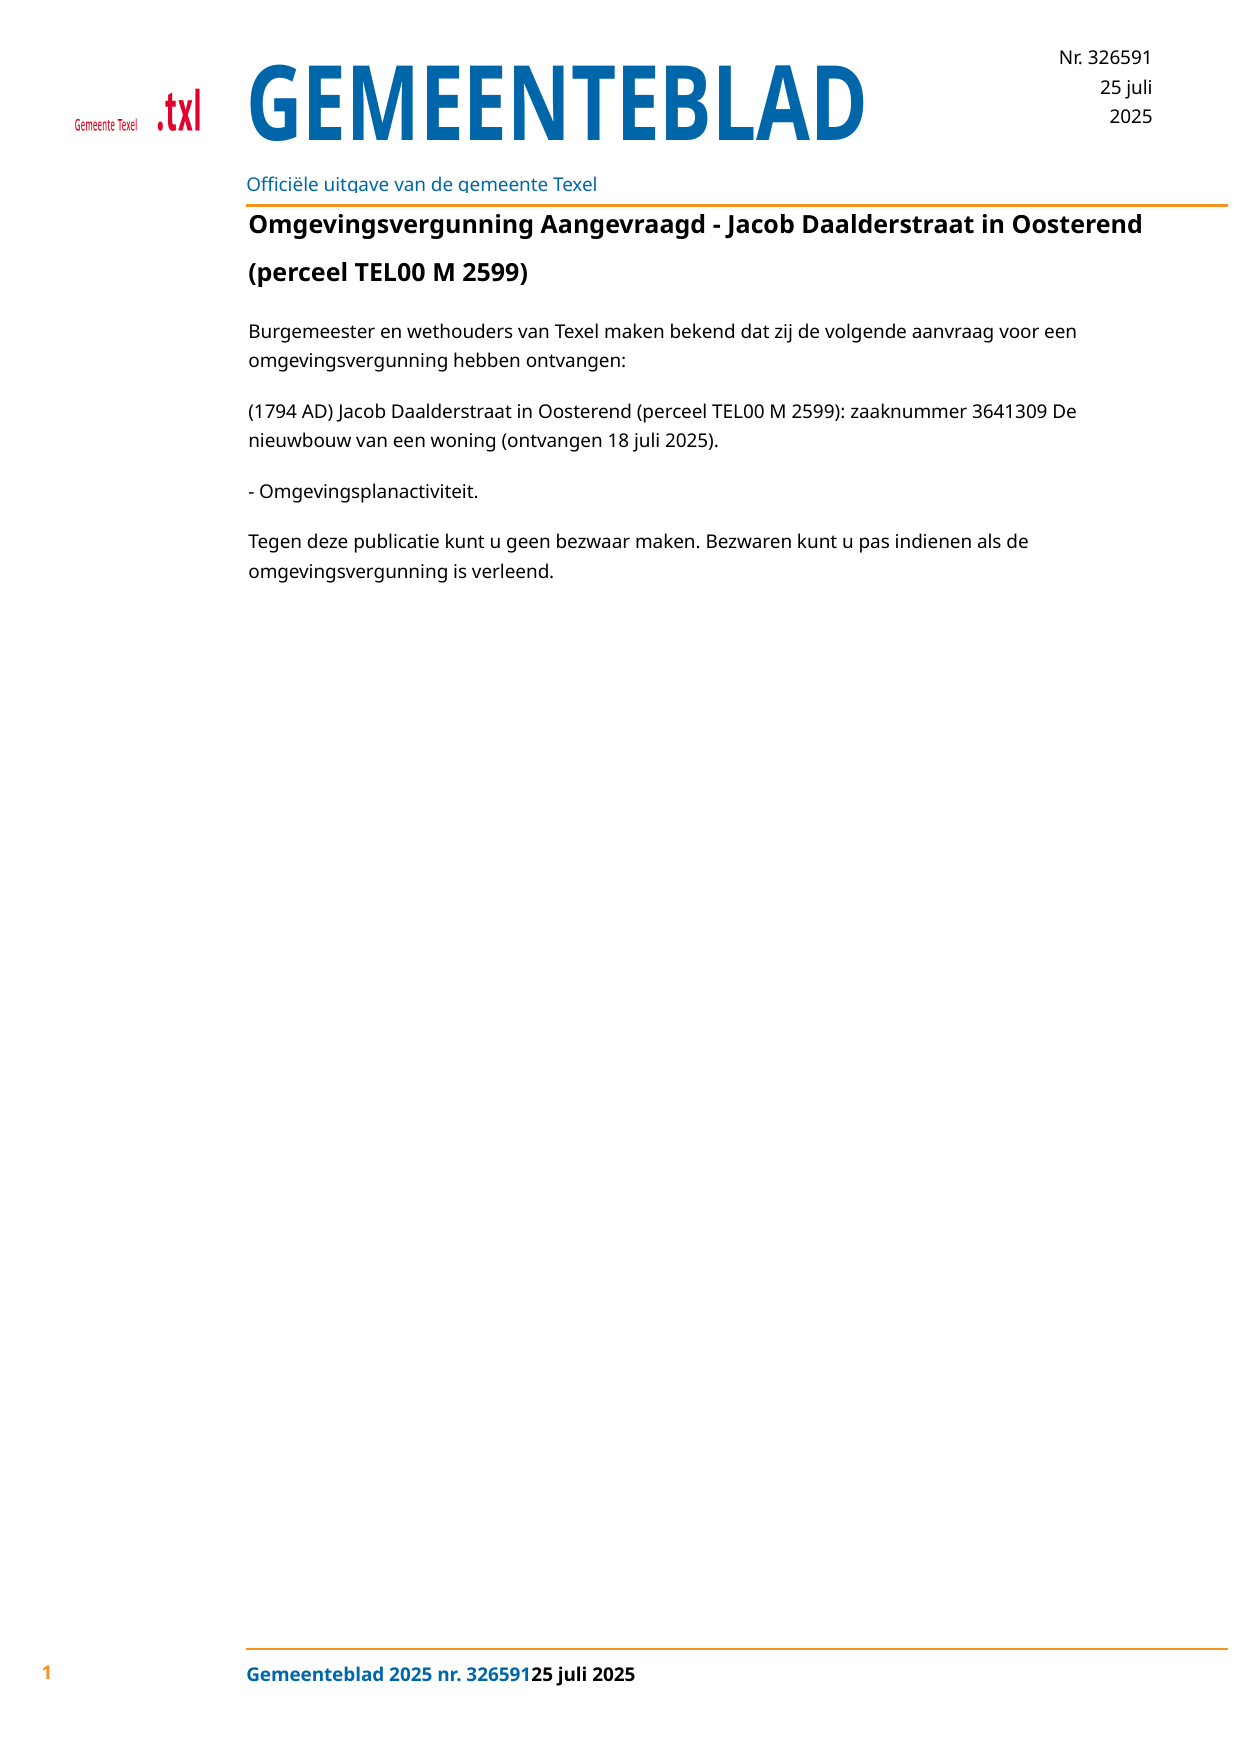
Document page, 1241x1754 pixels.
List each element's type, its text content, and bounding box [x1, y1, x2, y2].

picture [41, 47, 231, 172]
text Burgemeester en wethouders van Texel maken bekend dat zij de volgende aanvraag voor een omgevingsvergunning hebben ontvangen: [248, 318, 1152, 373]
text Tegen deze publicatie kunt u geen bezwaar maken. Bezwaren kunt u pas indienen als de omgevingsvergunning is verleend. [248, 528, 1152, 584]
text - Omgevingsplanactiviteit. [248, 478, 1152, 504]
text Omgevingsvergunning Aangevraagd - Jacob Daalderstraat in Oosterend (perceel TEL00 M 2599) [248, 207, 1152, 288]
text (1794 AD) Jacob Daalderstraat in Oosterend (perceel TEL00 M 2599): zaaknummer 3641309 De nieuwbouw van een woning (ontvangen 18 juli 2025). [248, 398, 1152, 453]
